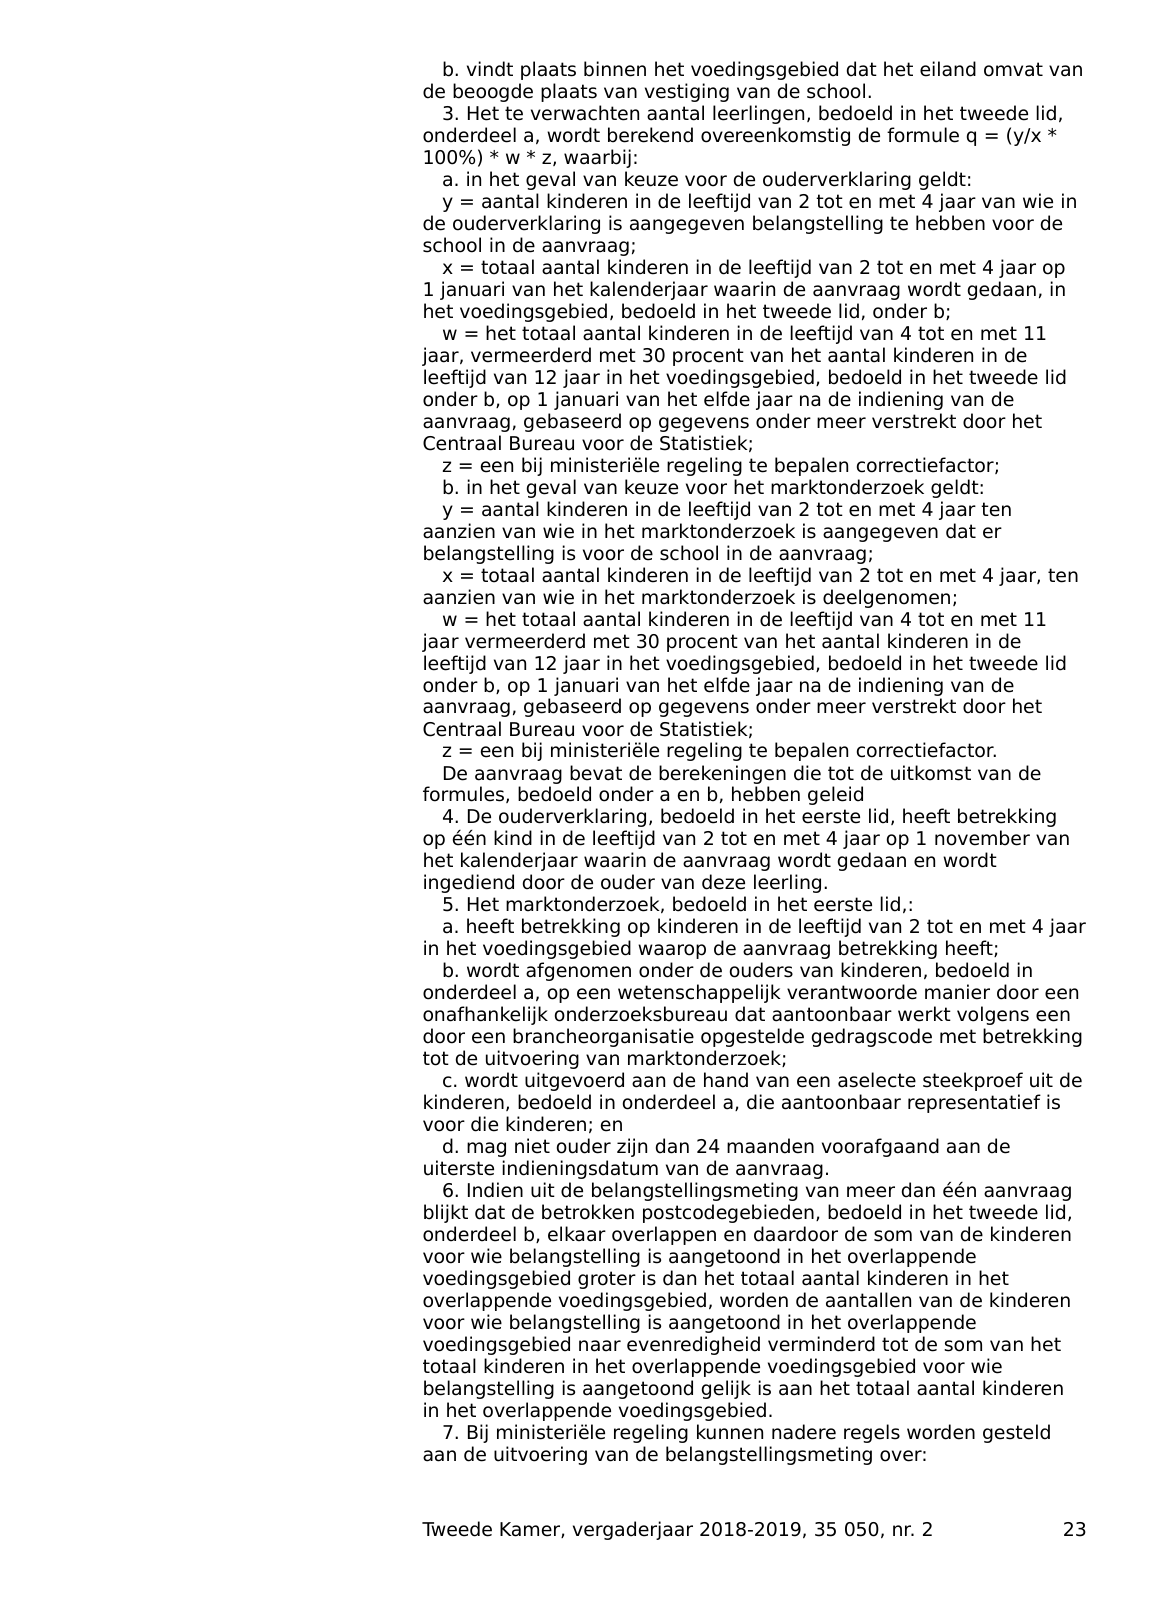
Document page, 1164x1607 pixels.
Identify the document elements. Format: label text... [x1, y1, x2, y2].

text 5. Het marktonderzoek, bedoeld in het eerste lid,: [422, 894, 1087, 916]
text b. in het geval van keuze voor het marktonderzoek geldt: [422, 477, 1087, 499]
text a. heeft betrekking op kinderen in de leeftijd van 2 tot en met 4 jaar in het voedingsgebied waarop de aanvraag betrekking heeft; [422, 916, 1087, 960]
text De aanvraag bevat de berekeningen die tot de uitkomst van de formules, bedoeld onder a en b, hebben geleid [422, 762, 1087, 806]
text y = aantal kinderen in de leeftijd van 2 tot en met 4 jaar van wie in de ouderverklaring is aangegeven belangstelling te hebben voor de school in de aanvraag; [422, 191, 1087, 257]
text x = totaal aantal kinderen in de leeftijd van 2 tot en met 4 jaar, ten aanzien van wie in het marktonderzoek is deelgenomen; [422, 564, 1087, 608]
text z = een bij ministeriële regeling te bepalen correctiefactor; [422, 455, 1087, 477]
text 4. De ouderverklaring, bedoeld in het eerste lid, heeft betrekking op één kind in de leeftijd van 2 tot en met 4 jaar op 1 november van het kalenderjaar waarin de aanvraag wordt gedaan en wordt ingediend door de ouder van deze leerling. [422, 806, 1087, 894]
text w = het totaal aantal kinderen in de leeftijd van 4 tot en met 11 jaar, vermeerderd met 30 procent van het aantal kinderen in de leeftijd van 12 jaar in het voedingsgebied, bedoeld in het tweede lid onder b, op 1 januari van het elfde jaar na de indiening van de aanvraag, gebaseerd op gegevens onder meer verstrekt door het Centraal Bureau voor de Statistiek; [422, 323, 1087, 455]
text c. wordt uitgevoerd aan de hand van een aselecte steekproef uit de kinderen, bedoeld in onderdeel a, die aantoonbaar representatief is voor die kinderen; en [422, 1070, 1087, 1136]
text 7. Bij ministeriële regeling kunnen nadere regels worden gesteld aan de uitvoering van de belangstellingsmeting over: [422, 1422, 1087, 1466]
text 6. Indien uit de belangstellingsmeting van meer dan één aanvraag blijkt dat de betrokken postcodegebieden, bedoeld in het tweede lid, onderdeel b, elkaar overlappen en daardoor de som van de kinderen voor wie belangstelling is aangetoond in het overlappende voedingsgebied groter is dan het totaal aantal kinderen in het overlappende voedingsgebied, worden de aantallen van de kinderen voor wie belangstelling is aangetoond in het overlappende voedingsgebied naar evenredigheid verminderd tot de som van het totaal kinderen in het overlappende voedingsgebied voor wie belangstelling is aangetoond gelijk is aan het totaal aantal kinderen in het overlappende voedingsgebied. [422, 1180, 1087, 1422]
text w = het totaal aantal kinderen in de leeftijd van 4 tot en met 11 jaar vermeerderd met 30 procent van het aantal kinderen in de leeftijd van 12 jaar in het voedingsgebied, bedoeld in het tweede lid onder b, op 1 januari van het elfde jaar na de indiening van de aanvraag, gebaseerd op gegevens onder meer verstrekt door het Centraal Bureau voor de Statistiek; [422, 608, 1087, 740]
text b. wordt afgenomen onder de ouders van kinderen, bedoeld in onderdeel a, op een wetenschappelijk verantwoorde manier door een onafhankelijk onderzoeksbureau dat aantoonbaar werkt volgens een door een brancheorganisatie opgestelde gedragscode met betrekking tot de uitvoering van marktonderzoek; [422, 960, 1087, 1070]
text d. mag niet ouder zijn dan 24 maanden voorafgaand aan de uiterste indieningsdatum van de aanvraag. [422, 1136, 1087, 1180]
text b. vindt plaats binnen het voedingsgebied dat het eiland omvat van de beoogde plaats van vestiging van de school. [422, 59, 1087, 103]
text y = aantal kinderen in de leeftijd van 2 tot en met 4 jaar ten aanzien van wie in het marktonderzoek is aangegeven dat er belangstelling is voor de school in de aanvraag; [422, 499, 1087, 564]
text z = een bij ministeriële regeling te bepalen correctiefactor. [422, 740, 1087, 762]
text 3. Het te verwachten aantal leerlingen, bedoeld in het tweede lid, onderdeel a, wordt berekend overeenkomstig de formule q = (y/x * 100%) * w * z, waarbij: [422, 103, 1087, 169]
text x = totaal aantal kinderen in de leeftijd van 2 tot en met 4 jaar op 1 januari van het kalenderjaar waarin de aanvraag wordt gedaan, in het voedingsgebied, bedoeld in het tweede lid, onder b; [422, 257, 1087, 323]
text a. in het geval van keuze voor de ouderverklaring geldt: [422, 169, 1087, 191]
